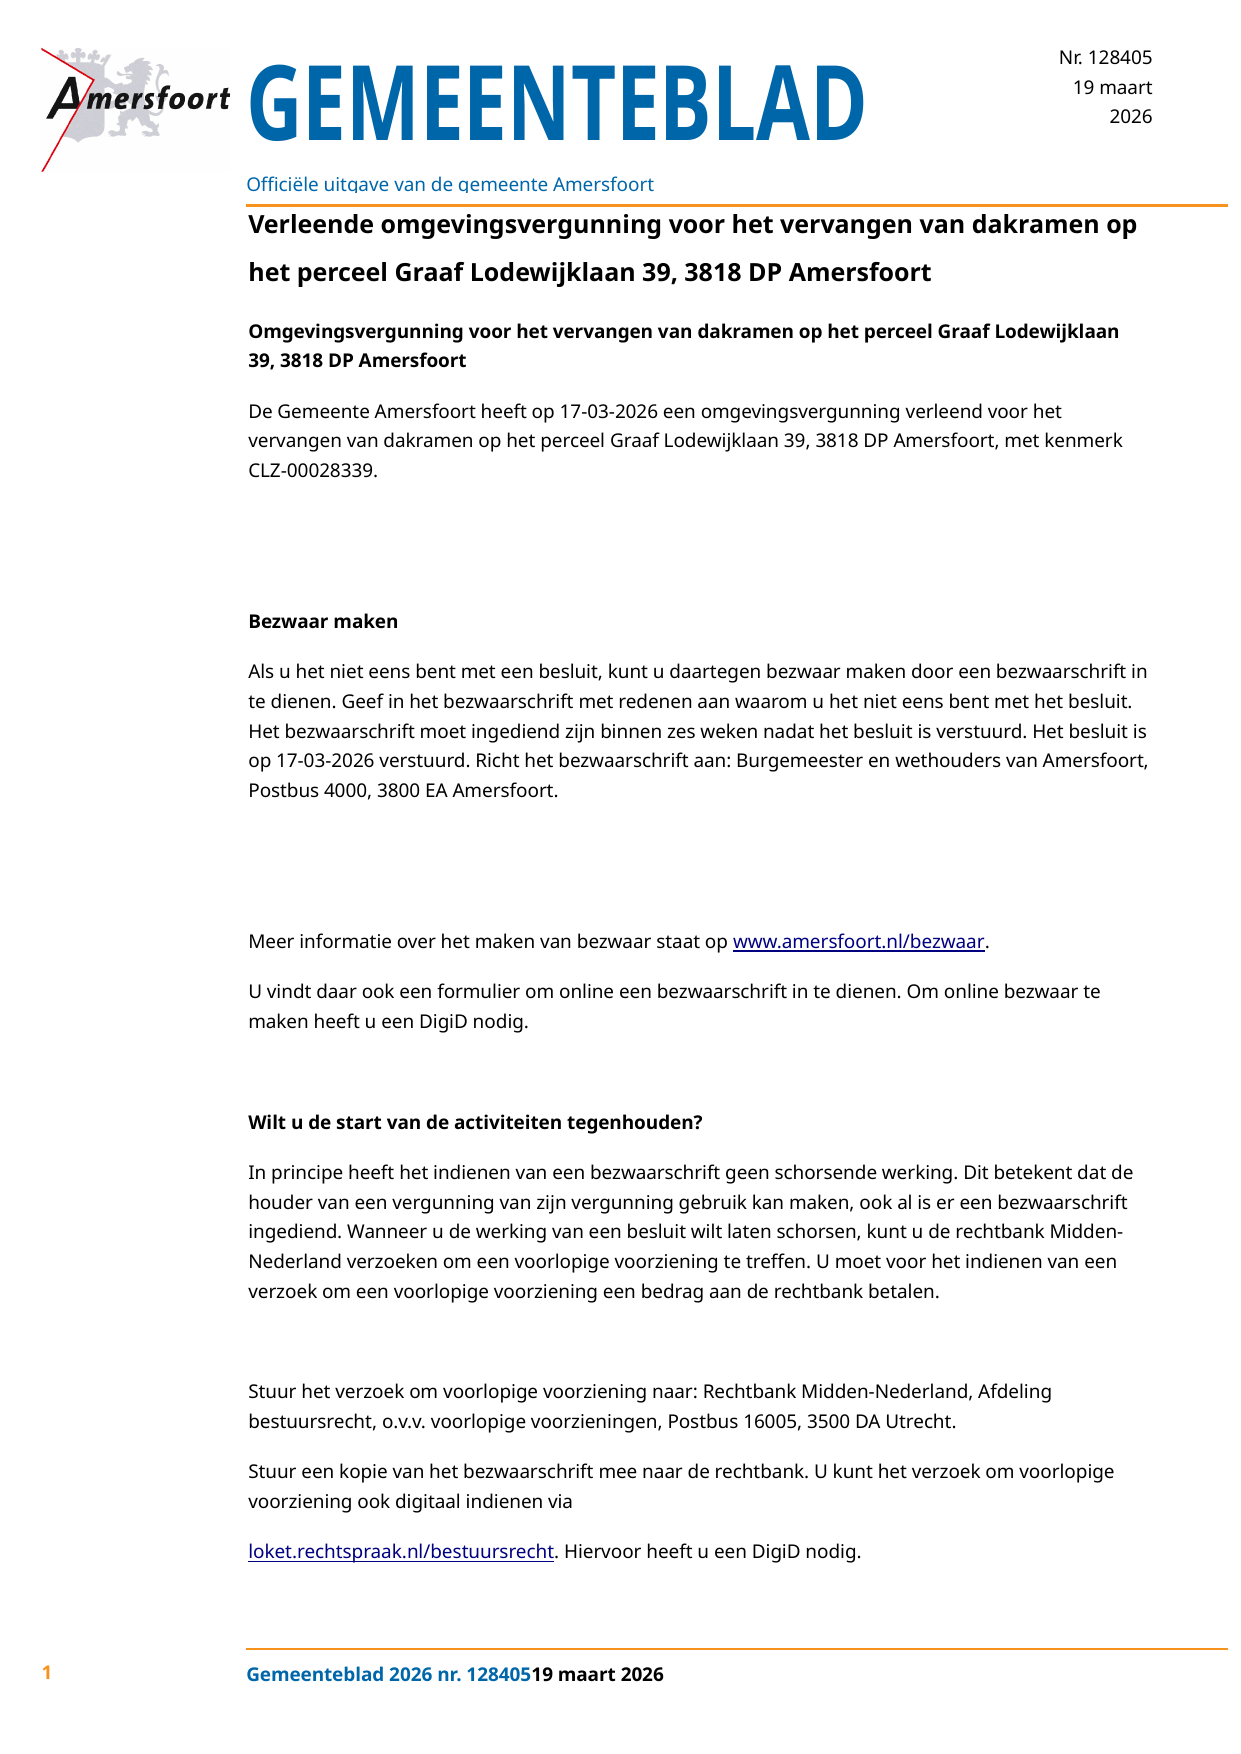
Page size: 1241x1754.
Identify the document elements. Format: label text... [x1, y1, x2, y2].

text In principe heeft het indienen van een bezwaarschrift geen schorsende werking. Dit betekent dat de houder van een vergunning van zijn vergunning gebruik kan maken, ook al is er een bezwaarschrift ingediend. Wanneer u de werking van een besluit wilt laten schorsen, kunt u de rechtbank Midden-Nederland verzoeken om een voorlopige voorziening te treffen. U moet voor het indienen van een verzoek om een voorlopige voorziening een bedrag aan de rechtbank betalen. [248, 1159, 1152, 1304]
picture [41, 47, 231, 172]
text Verleende omgevingsvergunning voor het vervangen van dakramen op het perceel Graaf Lodewijklaan 39, 3818 DP Amersfoort [248, 207, 1152, 288]
text Omgevingsvergunning voor het vervangen van dakramen op het perceel Graaf Lodewijklaan 39, 3818 DP Amersfoort [248, 318, 1152, 373]
text De Gemeente Amersfoort heeft op 17-03-2026 een omgevingsvergunning verleend voor het vervangen van dakramen op het perceel Graaf Lodewijklaan 39, 3818 DP Amersfoort, met kenmerk CLZ-00028339. [248, 398, 1152, 483]
text loket.rechtspraak.nl/bestuursrecht. Hiervoor heeft u een DigiD nodig. [248, 1539, 1152, 1564]
text Als u het niet eens bent met een besluit, kunt u daartegen bezwaar maken door een bezwaarschrift in te dienen. Geef in het bezwaarschrift met redenen aan waarom u het niet eens bent met het besluit. Het bezwaarschrift moet ingediend zijn binnen zes weken nadat het besluit is verstuurd. Het besluit is op 17-03-2026 verstuurd. Richt het bezwaarschrift aan: Burgemeester en wethouders van Amersfoort, Postbus 4000, 3800 EA Amersfoort. [248, 659, 1152, 803]
text Bezwaar maken [248, 608, 1152, 634]
text Wilt u de start van de activiteiten tegenhouden? [248, 1109, 1152, 1135]
text Stuur een kopie van het bezwaarschrift mee naar de rechtbank. U kunt het verzoek om voorlopige voorziening ook digitaal indienen via [248, 1459, 1152, 1514]
text Stuur het verzoek om voorlopige voorziening naar: Rechtbank Midden-Nederland, Afdeling bestuursrecht, o.v.v. voorlopige voorzieningen, Postbus 16005, 3500 DA Utrecht. [248, 1379, 1152, 1434]
text U vindt daar ook een formulier om online een bezwaarschrift in te dienen. Om online bezwaar te maken heeft u een DigiD nodig. [248, 979, 1152, 1034]
text Meer informatie over het maken van bezwaar staat op www.amersfoort.nl/bezwaar. [248, 928, 1152, 954]
